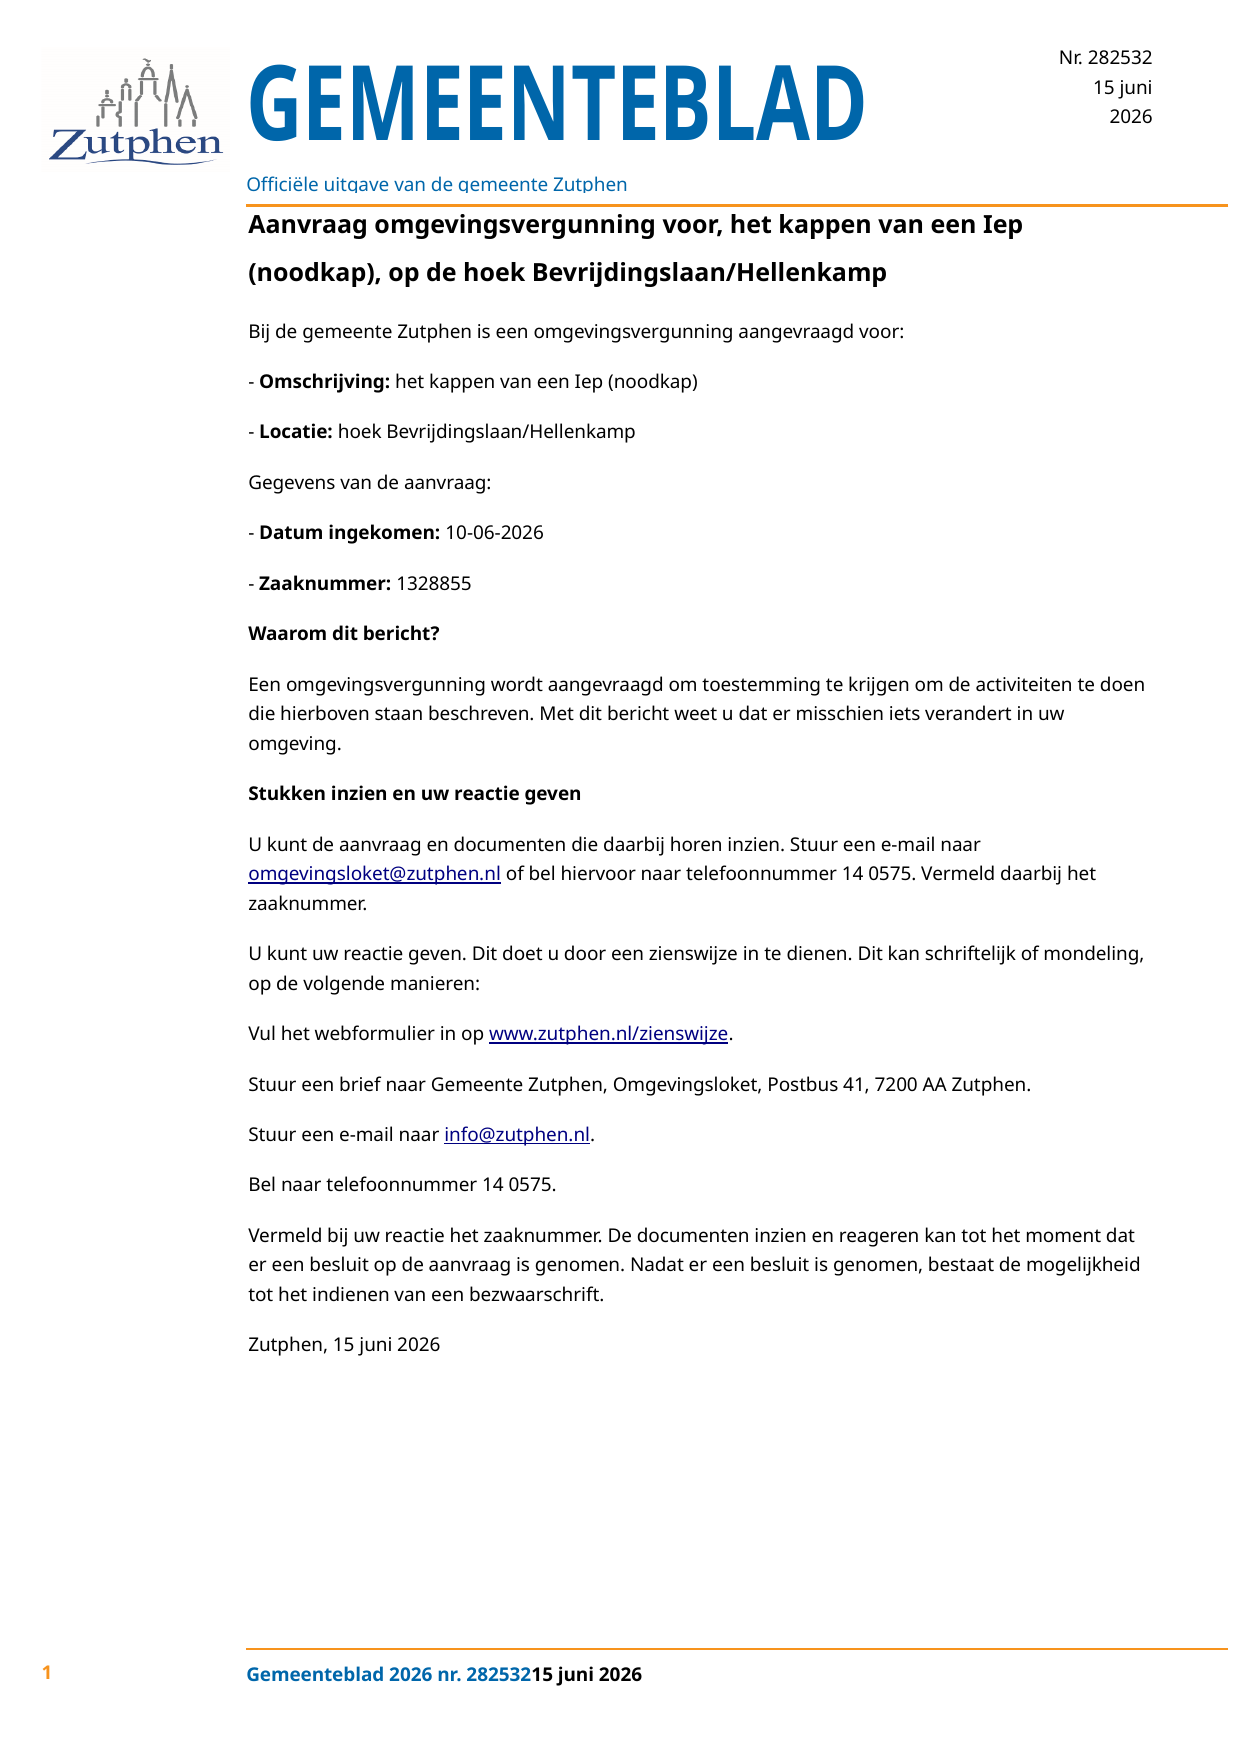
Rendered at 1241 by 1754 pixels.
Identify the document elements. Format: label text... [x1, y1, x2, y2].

picture [41, 47, 231, 172]
text Stukken inzien en uw reactie geven [248, 780, 1152, 806]
text - Locatie: hoek Bevrijdingslaan/Hellenkamp [248, 419, 1152, 444]
text Vermeld bij uw reactie het zaaknummer. De documenten inzien en reageren kan tot het moment dat er een besluit op de aanvraag is genomen. Nadat er een besluit is genomen, bestaat de mogelijkheid tot het indienen van een bezwaarschrift. [248, 1222, 1152, 1307]
text Een omgevingsvergunning wordt aangevraagd om toestemming te krijgen om de activiteiten te doen die hierboven staan beschreven. Met dit bericht weet u dat er misschien iets verandert in uw omgeving. [248, 671, 1152, 756]
text Gegevens van de aanvraag: [248, 469, 1152, 495]
text Aanvraag omgevingsvergunning voor, het kappen van een Iep (noodkap), op de hoek Bevrijdingslaan/Hellenkamp [248, 207, 1152, 288]
text Zutphen, 15 juni 2026 [248, 1332, 1152, 1357]
text - Omschrijving: het kappen van een Iep (noodkap) [248, 368, 1152, 394]
text U kunt uw reactie geven. Dit doet u door een zienswijze in te dienen. Dit kan schriftelijk of mondeling, op de volgende manieren: [248, 940, 1152, 996]
text U kunt de aanvraag en documenten die daarbij horen inzien. Stuur een e-mail naar omgevingsloket@zutphen.nl of bel hiervoor naar telefoonnummer 14 0575. Vermeld daarbij het zaaknummer. [248, 831, 1152, 916]
text Stuur een e-mail naar info@zutphen.nl. [248, 1121, 1152, 1147]
text Stuur een brief naar Gemeente Zutphen, Omgevingsloket, Postbus 41, 7200 AA Zutphen. [248, 1071, 1152, 1097]
text Vul het webformulier in op www.zutphen.nl/zienswijze. [248, 1020, 1152, 1046]
text - Datum ingekomen: 10-06-2026 [248, 519, 1152, 545]
text Waarom dit bericht? [248, 620, 1152, 646]
text Bij de gemeente Zutphen is een omgevingsvergunning aangevraagd voor: [248, 318, 1152, 344]
text - Zaaknummer: 1328855 [248, 570, 1152, 596]
text Bel naar telefoonnummer 14 0575. [248, 1172, 1152, 1197]
